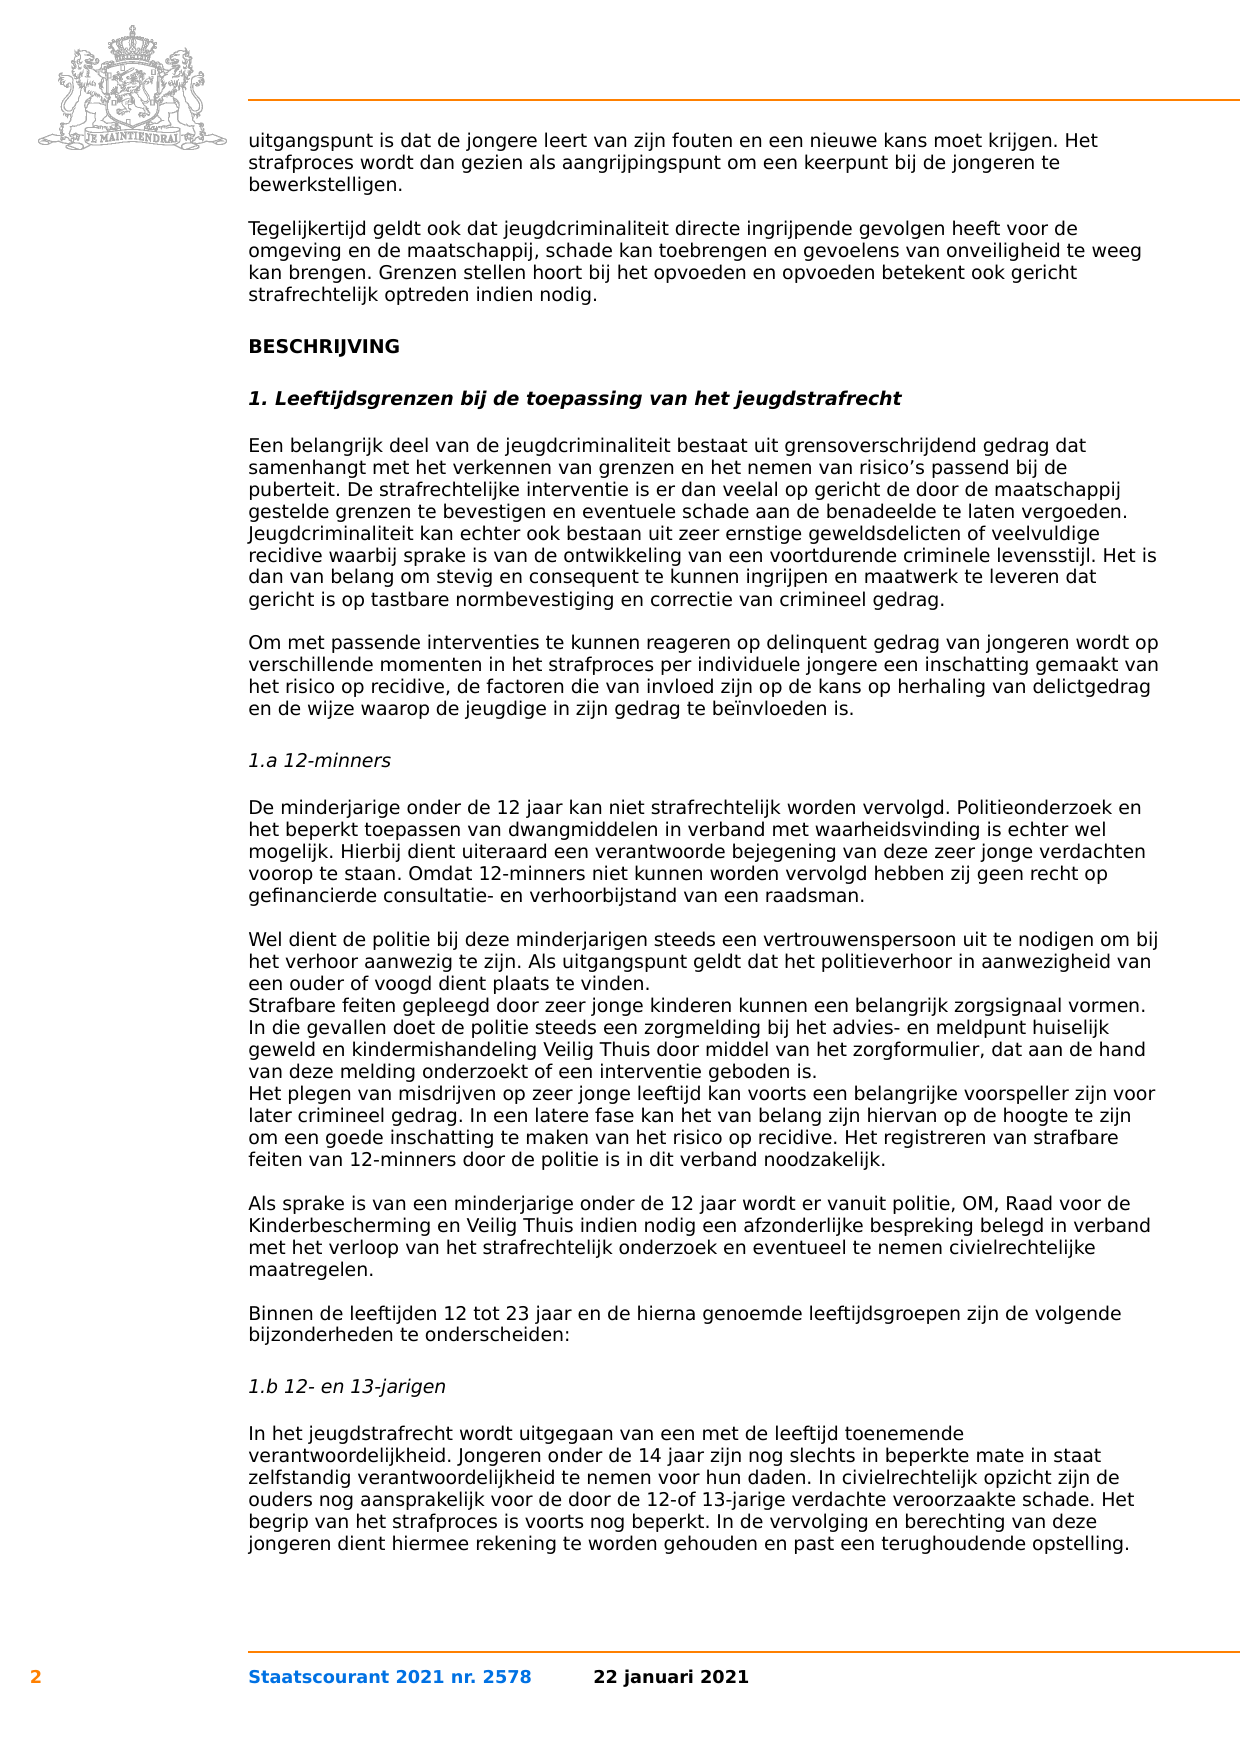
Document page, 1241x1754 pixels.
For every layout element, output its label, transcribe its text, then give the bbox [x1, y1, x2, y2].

text Wel dient de politie bij deze minderjarigen steeds een vertrouwenspersoon uit te nodigen om bij het verhoor aanwezig te zijn. Als uitgangspunt geldt dat het politieverhoor in aanwezigheid van een ouder of voogd dient plaats te vinden. [248, 929, 1163, 995]
subtitle 1.b 12- en 13-jarigen [248, 1376, 1163, 1398]
text Het plegen van misdrijven op zeer jonge leeftijd kan voorts een belangrijke voorspeller zijn voor later crimineel gedrag. In een latere fase kan het van belang zijn hiervan op de hoogte te zijn om een goede inschatting te maken van het risico op recidive. Het registreren van strafbare feiten van 12-minners door de politie is in dit verband noodzakelijk. [248, 1083, 1163, 1171]
subtitle 1. Leeftijdsgrenzen bij de toepassing van het jeugdstrafrecht [248, 388, 1163, 409]
picture [38, 25, 227, 150]
text In het jeugdstrafrecht wordt uitgegaan van een met de leeftijd toenemende verantwoordelijkheid. Jongeren onder de 14 jaar zijn nog slechts in beperkte mate in staat zelfstandig verantwoordelijkheid te nemen voor hun daden. In civielrechtelijk opzicht zijn de ouders nog aansprakelijk voor de door de 12-of 13-jarige verdachte veroorzaakte schade. Het begrip van het strafproces is voorts nog beperkt. In de vervolging en berechting van deze jongeren dient hiermee rekening te worden gehouden en past een terughoudende opstelling. [248, 1423, 1163, 1555]
subtitle BESCHRIJVING [248, 336, 1163, 358]
text Een belangrijk deel van de jeugdcriminaliteit bestaat uit grensoverschrijdend gedrag dat samenhangt met het verkennen van grenzen en het nemen van risico’s passend bij de puberteit. De strafrechtelijke interventie is er dan veelal op gericht de door de maatschappij gestelde grenzen te bevestigen en eventuele schade aan de benadeelde te laten vergoeden. Jeugdcriminaliteit kan echter ook bestaan uit zeer ernstige geweldsdelicten of veelvuldige recidive waarbij sprake is van de ontwikkeling van een voortdurende criminele levensstijl. Het is dan van belang om stevig en consequent te kunnen ingrijpen en maatwerk te leveren dat gericht is op tastbare normbevestiging en correctie van crimineel gedrag. [248, 434, 1163, 610]
text De minderjarige onder de 12 jaar kan niet strafrechtelijk worden vervolgd. Politieonderzoek en het beperkt toepassen van dwangmiddelen in verband met waarheidsvinding is echter wel mogelijk. Hierbij dient uiteraard een verantwoorde bejegening van deze zeer jonge verdachten voorop te staan. Omdat 12-minners niet kunnen worden vervolgd hebben zij geen recht op gefinancierde consultatie- en verhoorbijstand van een raadsman. [248, 797, 1163, 907]
text Binnen de leeftijden 12 tot 23 jaar en de hierna genoemde leeftijdsgroepen zijn de volgende bijzonderheden te onderscheiden: [248, 1302, 1163, 1346]
text Strafbare feiten gepleegd door zeer jonge kinderen kunnen een belangrijk zorgsignaal vormen. In die gevallen doet de politie steeds een zorgmelding bij het advies- en meldpunt huiselijk geweld en kindermishandeling Veilig Thuis door middel van het zorgformulier, dat aan de hand van deze melding onderzoekt of een interventie geboden is. [248, 995, 1163, 1083]
text uitgangspunt is dat de jongere leert van zijn fouten en een nieuwe kans moet krijgen. Het strafproces wordt dan gezien als aangrijpingspunt om een keerpunt bij de jongeren te bewerkstelligen. [248, 130, 1163, 196]
text Om met passende interventies te kunnen reageren op delinquent gedrag van jongeren wordt op verschillende momenten in het strafproces per individuele jongere een inschatting gemaakt van het risico op recidive, de factoren die van invloed zijn op de kans op herhaling van delictgedrag en de wijze waarop de jeugdige in zijn gedrag te beïnvloeden is. [248, 632, 1163, 720]
text Als sprake is van een minderjarige onder de 12 jaar wordt er vanuit politie, OM, Raad voor de Kinderbescherming en Veilig Thuis indien nodig een afzonderlijke bespreking belegd in verband met het verloop van het strafrechtelijk onderzoek en eventueel te nemen civielrechtelijke maatregelen. [248, 1193, 1163, 1281]
text Tegelijkertijd geldt ook dat jeugdcriminaliteit directe ingrijpende gevolgen heeft voor de omgeving en de maatschappij, schade kan toebrengen en gevoelens van onveiligheid te weeg kan brengen. Grenzen stellen hoort bij het opvoeden en opvoeden betekent ook gericht strafrechtelijk optreden indien nodig. [248, 218, 1163, 306]
subtitle 1.a 12-minners [248, 750, 1163, 772]
